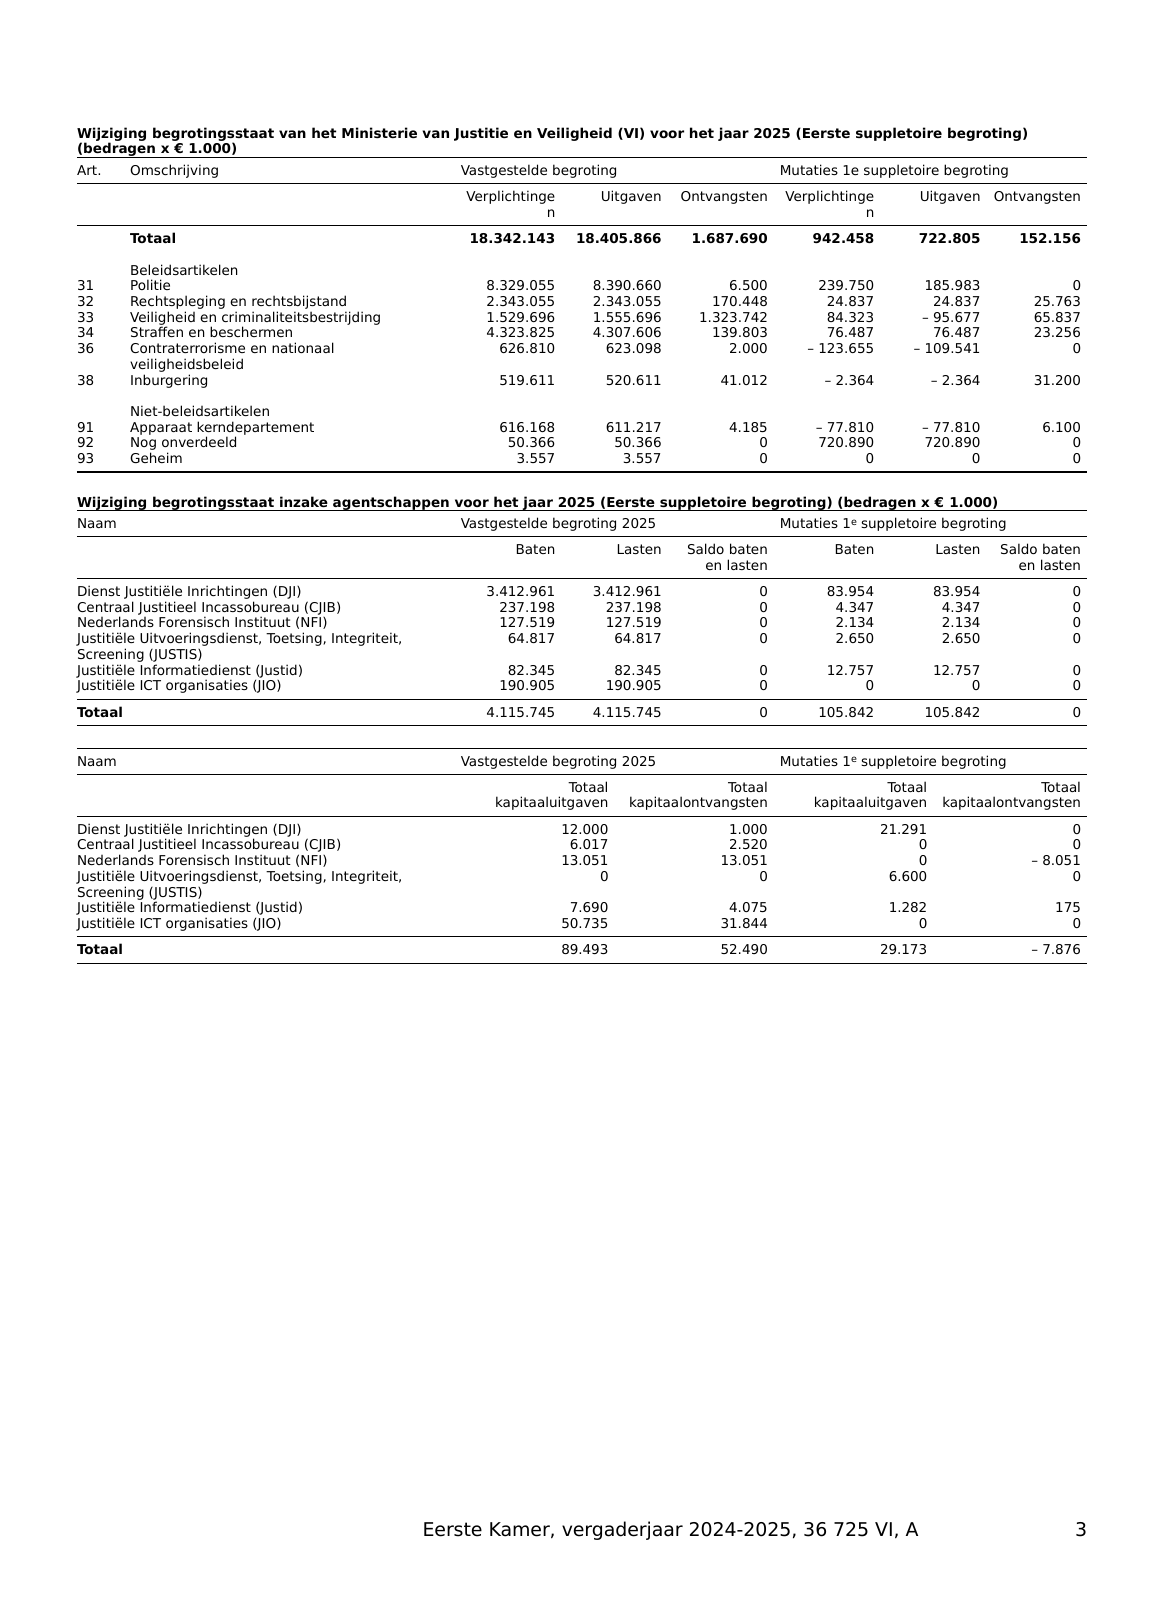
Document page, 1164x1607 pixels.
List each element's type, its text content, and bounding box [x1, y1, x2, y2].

table_cell 2.000 [667, 341, 773, 372]
table_cell Mutaties 1e suppletoire begroting [774, 158, 1087, 183]
table_cell 0 [986, 451, 1087, 471]
table_cell [774, 404, 880, 419]
table_cell Naam [77, 511, 455, 536]
table_cell 616.168 [455, 420, 561, 435]
table_cell 34 [77, 325, 124, 341]
table_cell Verplichtingen [455, 184, 561, 225]
table_cell 0 [880, 678, 986, 699]
table_cell 25.763 [986, 294, 1087, 309]
table_cell 0 [614, 869, 773, 900]
table_cell [77, 388, 124, 404]
table_cell 23.256 [986, 325, 1087, 341]
table_cell [77, 262, 124, 278]
table_cell [986, 404, 1087, 419]
table_cell Lasten [880, 537, 986, 578]
table_cell Totaal [77, 700, 455, 725]
table_cell [880, 404, 986, 419]
table_cell 720.890 [774, 435, 880, 451]
table_cell 4.347 [880, 600, 986, 615]
table_cell 4.115.745 [455, 700, 561, 725]
table_cell 12.757 [774, 663, 880, 678]
table_cell Centraal Justitieel Incassobureau (CJIB) [77, 600, 455, 615]
table_cell 6.600 [774, 869, 933, 900]
table_cell 50.366 [561, 435, 667, 451]
table_cell Nederlands Forensisch Instituut (NFI) [77, 853, 455, 869]
table_cell – 2.364 [880, 373, 986, 388]
table_cell 0 [986, 663, 1087, 678]
table_cell Veiligheid en criminaliteitsbestrijding [124, 310, 455, 325]
table_cell Art. [77, 158, 124, 183]
table_cell 611.217 [561, 420, 667, 435]
table_cell 1.529.696 [455, 310, 561, 325]
table_cell [986, 388, 1087, 404]
table_cell 12.757 [880, 663, 986, 678]
table_cell – 77.810 [774, 420, 880, 435]
table_cell 31.844 [614, 916, 773, 936]
table_cell 1.282 [774, 900, 933, 916]
table_cell [880, 388, 986, 404]
table_cell Contraterrorisme en nationaal veiligheidsbeleid [124, 341, 455, 372]
table_cell – 123.655 [774, 341, 880, 372]
table_cell Niet-beleidsartikelen [124, 404, 455, 419]
table_cell 720.890 [880, 435, 986, 451]
table_cell Saldo baten en lasten [986, 537, 1087, 578]
table_cell 4.307.606 [561, 325, 667, 341]
table_cell Totaal kapitaalontvangsten [614, 775, 773, 816]
table_cell 127.519 [455, 615, 561, 631]
table_cell 83.954 [880, 579, 986, 599]
table_cell 626.810 [455, 341, 561, 372]
table_cell 6.017 [455, 837, 614, 853]
table_cell [561, 404, 667, 419]
table_cell Ontvangsten [986, 184, 1087, 225]
table_cell 942.458 [774, 226, 880, 247]
table_cell 18.342.143 [455, 226, 561, 247]
table_cell Lasten [561, 537, 667, 578]
table_header Wijziging begrotingsstaat inzake agentschappen voor het jaar 2025 (Eerste suppletoire begroting) (bedragen x € 1.000) [77, 494, 1087, 510]
table_cell Ontvangsten [667, 184, 773, 225]
table_header Mutaties 1e suppletoire begroting [774, 749, 1087, 774]
table_cell Justitiële ICT organisaties (JIO) [77, 916, 455, 936]
table_cell [667, 404, 773, 419]
table_cell 0 [667, 663, 773, 678]
table_cell Vastgestelde begroting [455, 158, 773, 183]
table_cell 0 [774, 853, 933, 869]
table_cell Justitiële Informatiedienst (Justid) [77, 663, 455, 678]
table_cell Saldo baten en lasten [667, 537, 773, 578]
table_cell [986, 247, 1087, 262]
table_cell – 77.810 [880, 420, 986, 435]
table_cell 0 [986, 435, 1087, 451]
table_cell Baten [774, 537, 880, 578]
table_cell [77, 537, 455, 578]
table_header Naam [77, 749, 455, 774]
table_cell 722.805 [880, 226, 986, 247]
table_cell 0 [986, 700, 1087, 725]
table_cell – 8.051 [933, 853, 1087, 869]
table_cell 3.557 [561, 451, 667, 471]
table_cell 4.185 [667, 420, 773, 435]
table_cell 185.983 [880, 278, 986, 294]
table_cell 32 [77, 294, 124, 309]
table_cell 18.405.866 [561, 226, 667, 247]
table_cell 82.345 [561, 663, 667, 678]
table_cell 31.200 [986, 373, 1087, 388]
table_cell 0 [986, 615, 1087, 631]
table_cell [880, 247, 986, 262]
table_cell 0 [933, 817, 1087, 837]
table_cell 4.075 [614, 900, 773, 916]
table_cell 4.115.745 [561, 700, 667, 725]
table_cell [124, 247, 455, 262]
table_cell 24.837 [880, 294, 986, 309]
table_cell 2.650 [880, 631, 986, 662]
table_cell 83.954 [774, 579, 880, 599]
table_cell 0 [774, 451, 880, 471]
table_cell 237.198 [455, 600, 561, 615]
table_cell 127.519 [561, 615, 667, 631]
table_cell [124, 184, 455, 225]
table_cell 4.347 [774, 600, 880, 615]
table_cell [77, 775, 455, 816]
table_cell Justitiële Uitvoeringsdienst, Toetsing, Integriteit, Screening (JUSTIS) [77, 631, 455, 662]
table_cell 0 [667, 600, 773, 615]
table_cell Justitiële Uitvoeringsdienst, Toetsing, Integriteit, Screening (JUSTIS) [77, 869, 455, 900]
table_cell 6.500 [667, 278, 773, 294]
table_cell – 2.364 [774, 373, 880, 388]
table_cell 1.555.696 [561, 310, 667, 325]
table_cell 2.650 [774, 631, 880, 662]
table_cell Politie [124, 278, 455, 294]
table_cell 76.487 [774, 325, 880, 341]
table_cell 0 [774, 678, 880, 699]
table_cell 0 [986, 341, 1087, 372]
table_cell [774, 247, 880, 262]
table_cell 0 [933, 869, 1087, 900]
table_cell [561, 262, 667, 278]
table_cell [774, 262, 880, 278]
table_cell [561, 388, 667, 404]
table_cell [77, 226, 124, 247]
table_cell [455, 262, 561, 278]
table_cell Apparaat kerndepartement [124, 420, 455, 435]
table_cell 152.156 [986, 226, 1087, 247]
table_cell 1.687.690 [667, 226, 773, 247]
table_cell 0 [667, 451, 773, 471]
table_cell Totaal kapitaalontvangsten [933, 775, 1087, 816]
table_cell Rechtspleging en rechtsbijstand [124, 294, 455, 309]
table_cell [667, 388, 773, 404]
table_cell Dienst Justitiële Inrichtingen (DJI) [77, 579, 455, 599]
table_cell 31 [77, 278, 124, 294]
table_cell Totaal [124, 226, 455, 247]
table_cell 50.735 [455, 916, 614, 936]
table_cell [77, 184, 124, 225]
table_cell 3.412.961 [561, 579, 667, 599]
table_cell Beleidsartikelen [124, 262, 455, 278]
table_cell [880, 262, 986, 278]
table_cell 38 [77, 373, 124, 388]
table_cell [77, 404, 124, 419]
table_cell 0 [667, 435, 773, 451]
table_cell 139.803 [667, 325, 773, 341]
table_cell [986, 262, 1087, 278]
table_cell 50.366 [455, 435, 561, 451]
table_cell 21.291 [774, 817, 933, 837]
table_cell 13.051 [455, 853, 614, 869]
table_cell 91 [77, 420, 124, 435]
table_cell Verplichtingen [774, 184, 880, 225]
table_cell Totaal [77, 937, 455, 962]
table_cell – 95.677 [880, 310, 986, 325]
table_cell [667, 247, 773, 262]
table_cell Nog onverdeeld [124, 435, 455, 451]
table_cell 82.345 [455, 663, 561, 678]
table_cell Justitiële ICT organisaties (JIO) [77, 678, 455, 699]
table_cell 64.817 [561, 631, 667, 662]
table_cell Uitgaven [880, 184, 986, 225]
table_cell Uitgaven [561, 184, 667, 225]
table_cell 623.098 [561, 341, 667, 372]
table_cell 237.198 [561, 600, 667, 615]
table_cell 7.690 [455, 900, 614, 916]
table_cell 13.051 [614, 853, 773, 869]
table_cell 0 [774, 916, 933, 936]
table_cell 84.323 [774, 310, 880, 325]
table_cell 105.842 [774, 700, 880, 725]
table_cell 0 [986, 579, 1087, 599]
table_cell 93 [77, 451, 124, 471]
table_cell 0 [986, 278, 1087, 294]
table_cell 24.837 [774, 294, 880, 309]
table_cell 105.842 [880, 700, 986, 725]
table_cell Justitiële Informatiedienst (Justid) [77, 900, 455, 916]
table_cell Centraal Justitieel Incassobureau (CJIB) [77, 837, 455, 853]
table_cell – 7.876 [933, 937, 1087, 962]
table_cell 0 [774, 837, 933, 853]
table_cell 0 [667, 678, 773, 699]
table_cell Vastgestelde begroting 2025 [455, 511, 773, 536]
table_cell 0 [880, 451, 986, 471]
table_cell 8.329.055 [455, 278, 561, 294]
table_cell 33 [77, 310, 124, 325]
table_cell Geheim [124, 451, 455, 471]
table_cell Totaal kapitaaluitgaven [455, 775, 614, 816]
table_cell 0 [667, 579, 773, 599]
table_cell 0 [667, 631, 773, 662]
table_cell 52.490 [614, 937, 773, 962]
table_header Wijziging begrotingsstaat van het Ministerie van Justitie en Veiligheid (VI) voor het jaar 2025 (Eerste suppletoire begroting) (bedragen x € 1.000) [77, 126, 1087, 157]
table_cell – 109.541 [880, 341, 986, 372]
table_cell 29.173 [774, 937, 933, 962]
table_cell 0 [986, 600, 1087, 615]
table_cell 41.012 [667, 373, 773, 388]
table_cell Totaal kapitaaluitgaven [774, 775, 933, 816]
table_cell Nederlands Forensisch Instituut (NFI) [77, 615, 455, 631]
table_cell 0 [455, 869, 614, 900]
table_cell 12.000 [455, 817, 614, 837]
table_cell [455, 388, 561, 404]
table_cell [455, 247, 561, 262]
table_cell 190.905 [455, 678, 561, 699]
table_cell 2.134 [774, 615, 880, 631]
table_cell 2.520 [614, 837, 773, 853]
table_cell 0 [986, 631, 1087, 662]
table_cell 76.487 [880, 325, 986, 341]
table_cell 0 [986, 678, 1087, 699]
table_cell 1.323.742 [667, 310, 773, 325]
table_cell 0 [933, 837, 1087, 853]
table_cell 1.000 [614, 817, 773, 837]
table_cell 2.134 [880, 615, 986, 631]
table_cell [774, 388, 880, 404]
table_cell [667, 262, 773, 278]
table_cell 0 [933, 916, 1087, 936]
table_cell Baten [455, 537, 561, 578]
table_cell 239.750 [774, 278, 880, 294]
table_cell 170.448 [667, 294, 773, 309]
table_cell Mutaties 1e suppletoire begroting [774, 511, 1087, 536]
table_cell 520.611 [561, 373, 667, 388]
table_cell 8.390.660 [561, 278, 667, 294]
table_cell 6.100 [986, 420, 1087, 435]
table_cell 3.412.961 [455, 579, 561, 599]
table_cell Straffen en beschermen [124, 325, 455, 341]
table_cell 36 [77, 341, 124, 372]
table_cell 2.343.055 [455, 294, 561, 309]
table_cell 0 [667, 700, 773, 725]
table_cell 190.905 [561, 678, 667, 699]
table_cell 175 [933, 900, 1087, 916]
table_cell [561, 247, 667, 262]
table_cell 4.323.825 [455, 325, 561, 341]
table_cell 89.493 [455, 937, 614, 962]
table_cell 2.343.055 [561, 294, 667, 309]
table_cell 64.817 [455, 631, 561, 662]
table_cell 519.611 [455, 373, 561, 388]
table_cell [77, 247, 124, 262]
table_cell 3.557 [455, 451, 561, 471]
table_cell Dienst Justitiële Inrichtingen (DJI) [77, 817, 455, 837]
table_cell Omschrijving [124, 158, 455, 183]
table_cell [124, 388, 455, 404]
table_cell 0 [667, 615, 773, 631]
table_header Vastgestelde begroting 2025 [455, 749, 773, 774]
table_cell 65.837 [986, 310, 1087, 325]
table_cell [455, 404, 561, 419]
table_cell 92 [77, 435, 124, 451]
table_cell Inburgering [124, 373, 455, 388]
